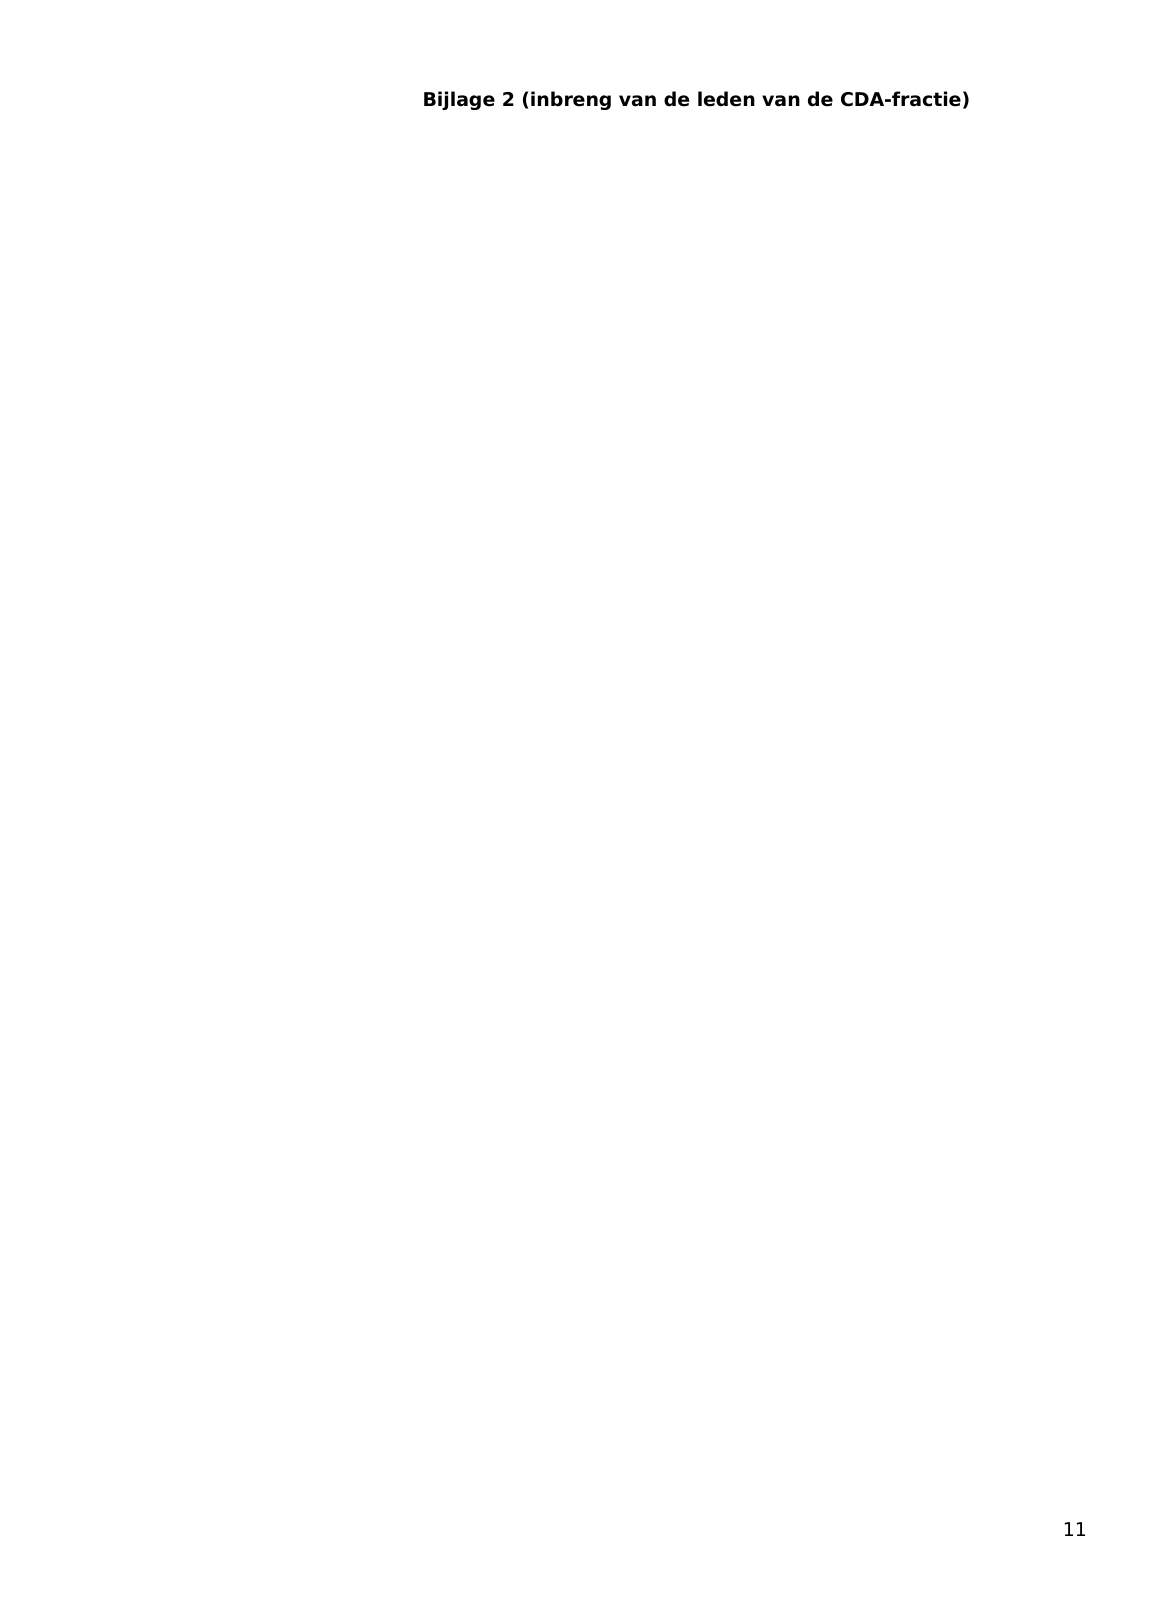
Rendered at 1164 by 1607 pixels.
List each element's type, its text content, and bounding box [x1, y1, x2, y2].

subtitle Bijlage 2 (inbreng van de leden van de CDA-fractie) [422, 89, 1087, 111]
